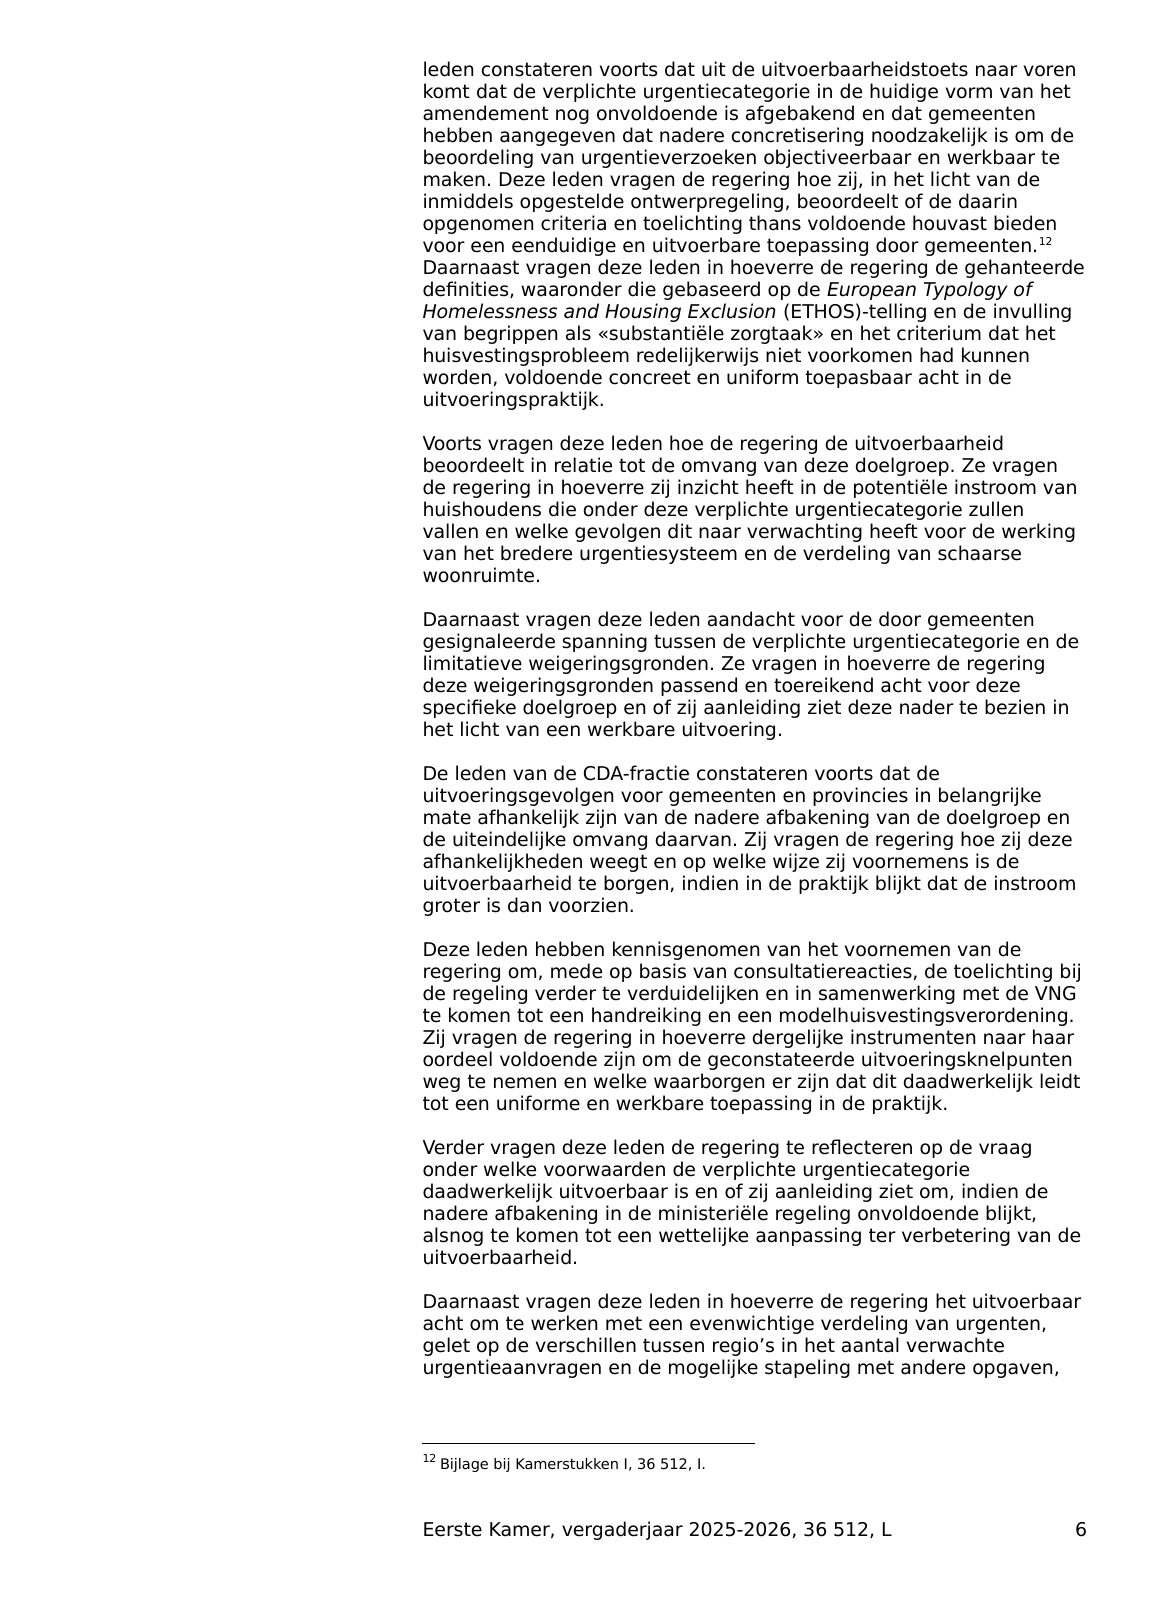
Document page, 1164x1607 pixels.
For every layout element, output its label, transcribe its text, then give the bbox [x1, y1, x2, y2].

text De leden van de CDA-fractie constateren voorts dat de uitvoeringsgevolgen voor gemeenten en provincies in belangrijke mate afhankelijk zijn van de nadere afbakening van de doelgroep en de uiteindelijke omvang daarvan. Zij vragen de regering hoe zij deze afhankelijkheden weegt en op welke wijze zij voornemens is de uitvoerbaarheid te borgen, indien in de praktijk blijkt dat de instroom groter is dan voorzien. [422, 763, 1087, 917]
text Daarnaast vragen deze leden aandacht voor de door gemeenten gesignaleerde spanning tussen de verplichte urgentiecategorie en de limitatieve weigeringsgronden. Ze vragen in hoeverre de regering deze weigeringsgronden passend en toereikend acht voor deze specifieke doelgroep en of zij aanleiding ziet deze nader te bezien in het licht van een werkbare uitvoering. [422, 609, 1087, 741]
text Verder vragen deze leden de regering te reflecteren op de vraag onder welke voorwaarden de verplichte urgentiecategorie daadwerkelijk uitvoerbaar is en of zij aanleiding ziet om, indien de nadere afbakening in de ministeriële regeling onvoldoende blijkt, alsnog te komen tot een wettelijke aanpassing ter verbetering van de uitvoerbaarheid. [422, 1137, 1087, 1269]
text Deze leden hebben kennisgenomen van het voornemen van de regering om, mede op basis van consultatiereacties, de toelichting bij de regeling verder te verduidelijken en in samenwerking met de VNG te komen tot een handreiking en een modelhuisvestingsverordening. Zij vragen de regering in hoeverre dergelijke instrumenten naar haar oordeel voldoende zijn om de geconstateerde uitvoeringsknelpunten weg te nemen en welke waarborgen er zijn dat dit daadwerkelijk leidt tot een uniforme en werkbare toepassing in de praktijk. [422, 939, 1087, 1115]
text Voorts vragen deze leden hoe de regering de uitvoerbaarheid beoordeelt in relatie tot de omvang van deze doelgroep. Ze vragen de regering in hoeverre zij inzicht heeft in de potentiële instroom van huishoudens die onder deze verplichte urgentiecategorie zullen vallen en welke gevolgen dit naar verwachting heeft voor de werking van het bredere urgentiesysteem en de verdeling van schaarse woonruimte. [422, 433, 1087, 587]
text Daarnaast vragen deze leden in hoeverre de regering het uitvoerbaar acht om te werken met een evenwichtige verdeling van urgenten, gelet op de verschillen tussen regio’s in het aantal verwachte urgentieaanvragen en de mogelijke stapeling met andere opgaven, [422, 1291, 1087, 1379]
text Bijlage bij Kamerstukken I, 36 512, I. [422, 1452, 1087, 1474]
text leden constateren voorts dat uit de uitvoerbaarheidstoets naar voren komt dat de verplichte urgentiecategorie in de huidige vorm van het amendement nog onvoldoende is afgebakend en dat gemeenten hebben aangegeven dat nadere concretisering noodzakelijk is om de beoordeling van urgentieverzoeken objectiveerbaar en werkbaar te maken. Deze leden vragen de regering hoe zij, in het licht van de inmiddels opgestelde ontwerpregeling, beoordeelt of de daarin opgenomen criteria en toelichting thans voldoende houvast bieden voor een eenduidige en uitvoerbare toepassing door gemeenten. Daarnaast vragen deze leden in hoeverre de regering de gehanteerde definities, waaronder die gebaseerd op de European Typology of Homelessness and Housing Exclusion (ETHOS)-telling en de invulling van begrippen als «substantiële zorgtaak» en het criterium dat het huisvestingsprobleem redelijkerwijs niet voorkomen had kunnen worden, voldoende concreet en uniform toepasbaar acht in de uitvoeringspraktijk. [422, 59, 1087, 411]
